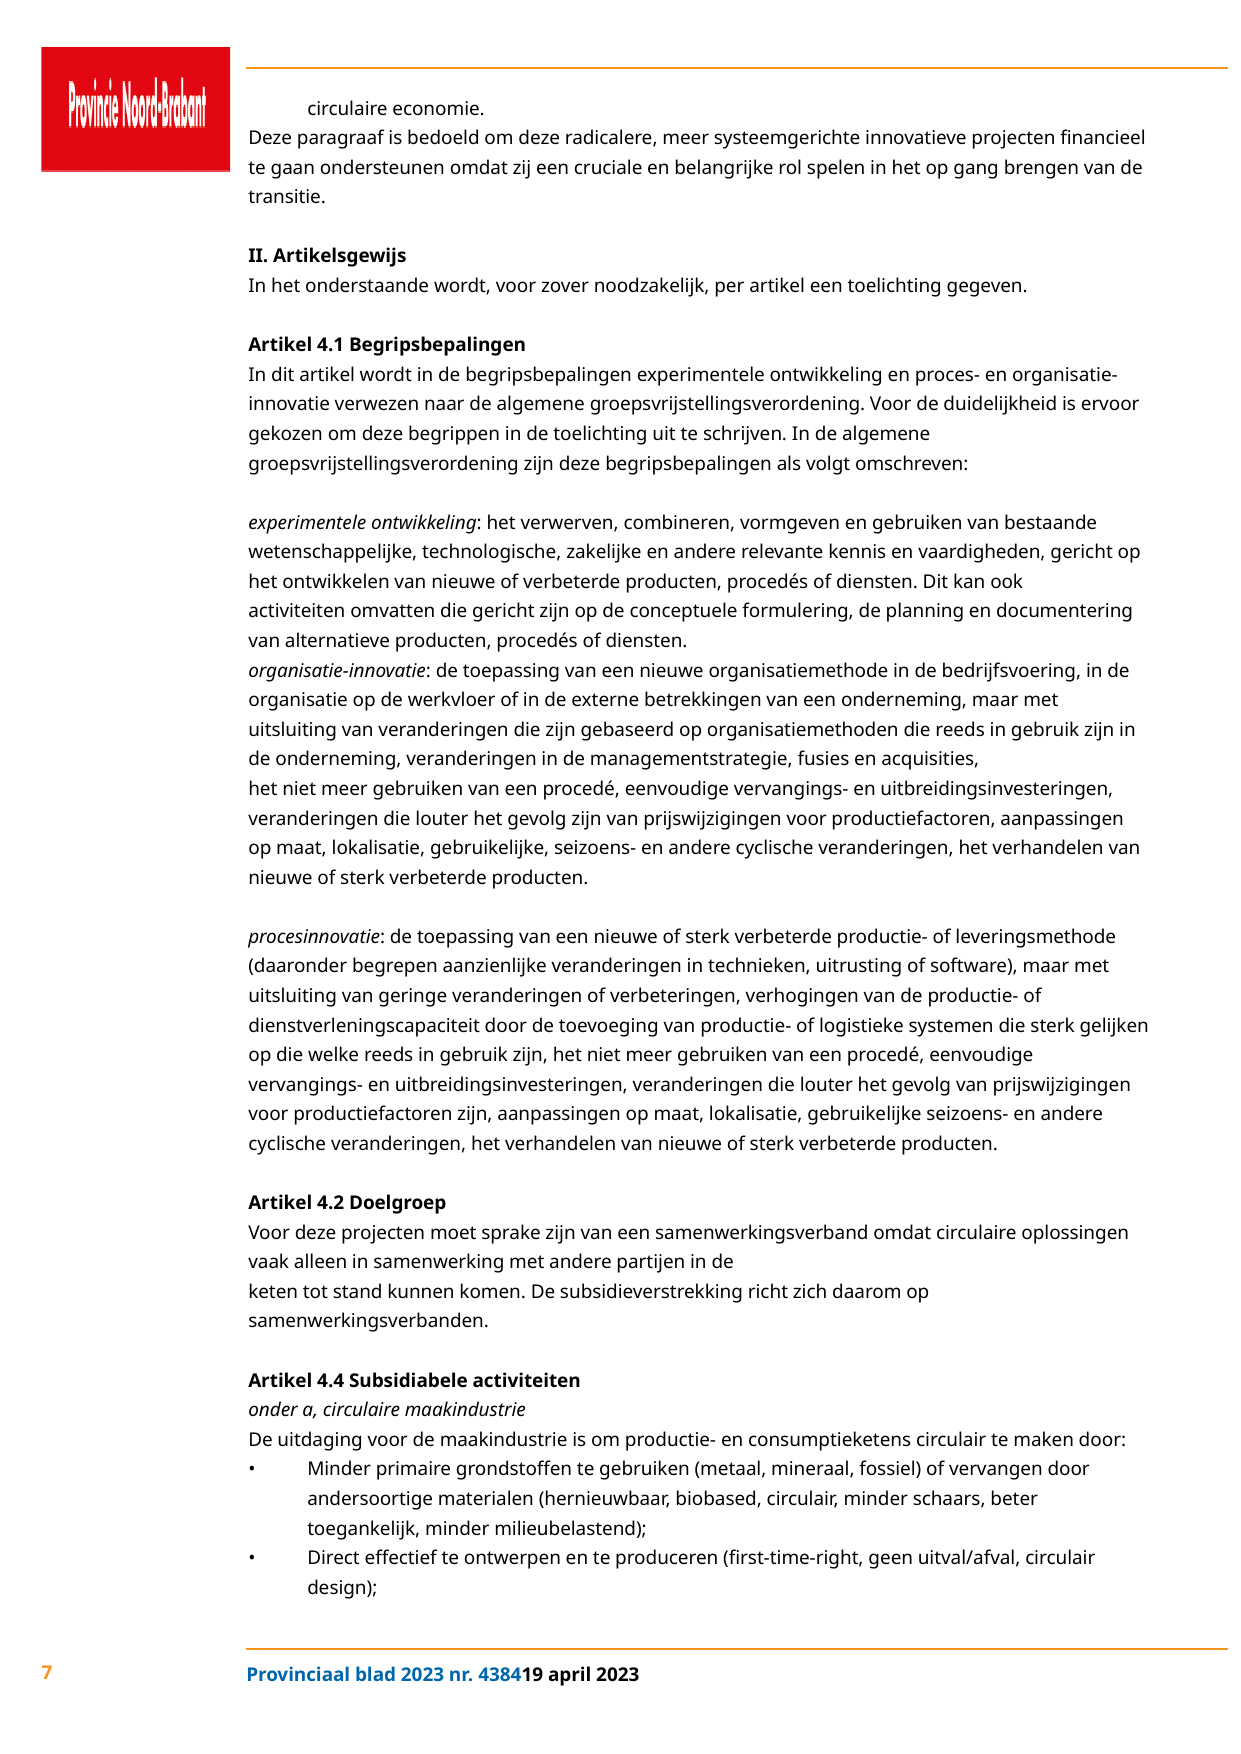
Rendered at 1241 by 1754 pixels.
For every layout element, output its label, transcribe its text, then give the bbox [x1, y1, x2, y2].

text II. Artikelsgewijs [248, 243, 1152, 268]
text Artikel 4.4 Subsidiabele activiteiten [248, 1367, 1152, 1393]
text De uitdaging voor de maakindustrie is om productie- en consumptieketens circulair te maken door: [248, 1426, 1152, 1452]
list circulaire economie. [248, 95, 1152, 121]
list Minder primaire grondstoffen te gebruiken (metaal, mineraal, fossiel) of vervangen door andersoortige materialen (hernieuwbaar, biobased, circulair, minder schaars, beter toegankelijk, minder milieubelastend); [248, 1456, 1152, 1541]
text organisatie-innovatie: de toepassing van een nieuwe organisatiemethode in de bedrijfsvoering, in de organisatie op de werkvloer of in de externe betrekkingen van een onderneming, maar met uitsluiting van veranderingen die zijn gebaseerd op organisatiemethoden die reeds in gebruik zijn in de onderneming, veranderingen in de managementstrategie, fusies en acquisities, [248, 657, 1152, 771]
text In het onderstaande wordt, voor zover noodzakelijk, per artikel een toelichting gegeven. [248, 272, 1152, 298]
text experimentele ontwikkeling: het verwerven, combineren, vormgeven en gebruiken van bestaande wetenschappelijke, technologische, zakelijke en andere relevante kennis en vaardigheden, gericht op het ontwikkelen van nieuwe of verbeterde producten, procedés of diensten. Dit kan ook [248, 509, 1152, 594]
list Direct effectief te ontwerpen en te produceren (first-time-right, geen uitval/afval, circulair design); [248, 1544, 1152, 1600]
picture [41, 47, 231, 172]
text Artikel 4.1 Begripsbepalingen [248, 331, 1152, 357]
text keten tot stand kunnen komen. De subsidieverstrekking richt zich daarom op samenwerkingsverbanden. [248, 1278, 1152, 1333]
text onder a, circulaire maakindustrie [248, 1396, 1152, 1422]
text In dit artikel wordt in de begripsbepalingen experimentele ontwikkeling en proces- en organisatie-innovatie verwezen naar de algemene groepsvrijstellingsverordening. Voor de duidelijkheid is ervoor gekozen om deze begrippen in de toelichting uit te schrijven. In de algemene groepsvrijstellingsverordening zijn deze begripsbepalingen als volgt omschreven: [248, 361, 1152, 476]
text Voor deze projecten moet sprake zijn van een samenwerkingsverband omdat circulaire oplossingen vaak alleen in samenwerking met andere partijen in de [248, 1219, 1152, 1274]
text het niet meer gebruiken van een procedé, eenvoudige vervangings- en uitbreidingsinvesteringen, veranderingen die louter het gevolg zijn van prijswijzigingen voor productiefactoren, aanpassingen op maat, lokalisatie, gebruikelijke, seizoens- en andere cyclische veranderingen, het verhandelen van nieuwe of sterk verbeterde producten. [248, 775, 1152, 890]
text activiteiten omvatten die gericht zijn op de conceptuele formulering, de planning en documentering van alternatieve producten, procedés of diensten. [248, 598, 1152, 653]
text Deze paragraaf is bedoeld om deze radicalere, meer systeemgerichte innovatieve projecten financieel te gaan ondersteunen omdat zij een cruciale en belangrijke rol spelen in het op gang brengen van de transitie. [248, 124, 1152, 209]
text procesinnovatie: de toepassing van een nieuwe of sterk verbeterde productie- of leveringsmethode (daaronder begrepen aanzienlijke veranderingen in technieken, uitrusting of software), maar met uitsluiting van geringe veranderingen of verbeteringen, verhogingen van de productie- of dienstverleningscapaciteit door de toevoeging van productie- of logistieke systemen die sterk gelijken op die welke reeds in gebruik zijn, het niet meer gebruiken van een procedé, eenvoudige vervangings- en uitbreidingsinvesteringen, veranderingen die louter het gevolg van prijswijzigingen voor productiefactoren zijn, aanpassingen op maat, lokalisatie, gebruikelijke seizoens- en andere cyclische veranderingen, het verhandelen van nieuwe of sterk verbeterde producten. [248, 923, 1152, 1156]
text Artikel 4.2 Doelgroep [248, 1189, 1152, 1215]
